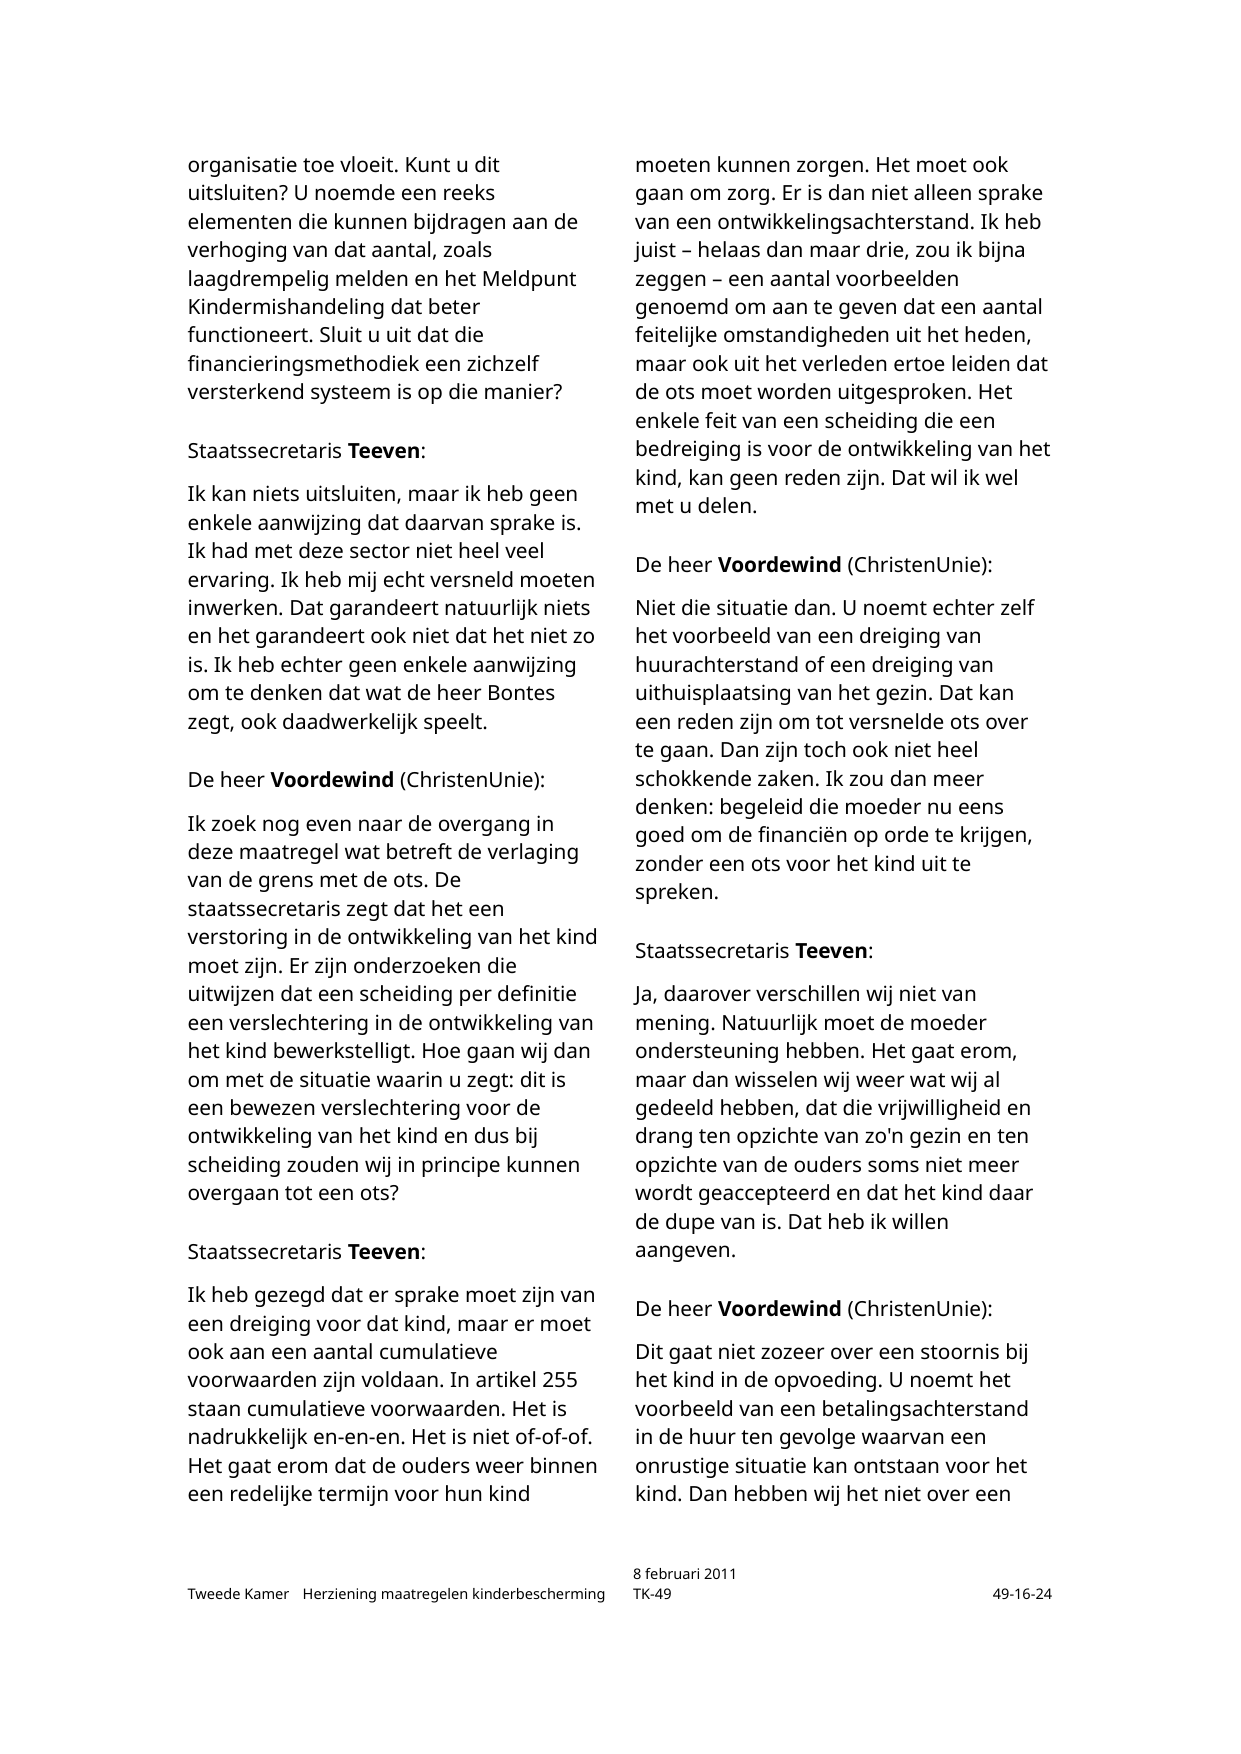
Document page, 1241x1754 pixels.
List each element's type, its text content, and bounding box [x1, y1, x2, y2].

text Ik kan niets uitsluiten, maar ik heb geen enkele aanwijzing dat daarvan sprake is. Ik had met deze sector niet heel veel ervaring. Ik heb mij echt versneld moeten inwerken. Dat garandeert natuurlijk niets en het garandeert ook niet dat het niet zo is. Ik heb echter geen enkele aanwijzing om te denken dat wat de heer Bontes zegt, ook daadwerkelijk speelt. [187, 479, 605, 735]
text Ja, daarover verschillen wij niet van mening. Natuurlijk moet de moeder ondersteuning hebben. Het gaat erom, maar dan wisselen wij weer wat wij al gedeeld hebben, dat die vrijwilligheid en drang ten opzichte van zo'n gezin en ten opzichte van de ouders soms niet meer wordt geaccepteerd en dat het kind daar de dupe van is. Dat heb ik willen aangeven. [635, 979, 1053, 1264]
text Niet die situatie dan. U noemt echter zelf het voorbeeld van een dreiging van huurachterstand of een dreiging van uithuisplaatsing van het gezin. Dat kan een reden zijn om tot versnelde ots over te gaan. Dan zijn toch ook niet heel schokkende zaken. Ik zou dan meer denken: begeleid die moeder nu eens goed om de financiën op orde te krijgen, zonder een ots voor het kind uit te spreken. [635, 593, 1053, 906]
text Staatssecretaris Teeven: [635, 936, 1053, 964]
text Staatssecretaris Teeven: [187, 1237, 605, 1265]
text Dit gaat niet zozeer over een stoornis bij het kind in de opvoeding. U noemt het voorbeeld van een betalingsachterstand in de huur ten gevolge waarvan een onrustige situatie kan ontstaan voor het kind. Dan hebben wij het niet over een [635, 1337, 1053, 1508]
text Ik zoek nog even naar de overgang in deze maatregel wat betreft de verlaging van de grens met de ots. De staatssecretaris zegt dat het een verstoring in de ontwikkeling van het kind moet zijn. Er zijn onderzoeken die uitwijzen dat een scheiding per definitie een verslechtering in de ontwikkeling van het kind bewerkstelligt. Hoe gaan wij dan om met de situatie waarin u zegt: dit is een bewezen verslechtering voor de ontwikkeling van het kind en dus bij scheiding zouden wij in principe kunnen overgaan tot een ots? [187, 809, 605, 1207]
text Staatssecretaris Teeven: [187, 436, 605, 464]
text De heer Voordewind (ChristenUnie): [635, 1294, 1053, 1322]
text organisatie toe vloeit. Kunt u dit uitsluiten? U noemde een reeks elementen die kunnen bijdragen aan de verhoging van dat aantal, zoals laagdrempelig melden en het Meldpunt Kindermishandeling dat beter functioneert. Sluit u uit dat die financieringsmethodiek een zichzelf versterkend systeem is op die manier? [187, 150, 605, 406]
text De heer Voordewind (ChristenUnie): [187, 765, 605, 794]
text moeten kunnen zorgen. Het moet ook gaan om zorg. Er is dan niet alleen sprake van een ontwikkelingsachterstand. Ik heb juist – helaas dan maar drie, zou ik bijna zeggen – een aantal voorbeelden genoemd om aan te geven dat een aantal feitelijke omstandigheden uit het heden, maar ook uit het verleden ertoe leiden dat de ots moet worden uitgesproken. Het enkele feit van een scheiding die een bedreiging is voor de ontwikkeling van het kind, kan geen reden zijn. Dat wil ik wel met u delen. [635, 150, 1053, 520]
text De heer Voordewind (ChristenUnie): [635, 550, 1053, 578]
text Ik heb gezegd dat er sprake moet zijn van een dreiging voor dat kind, maar er moet ook aan een aantal cumulatieve voorwaarden zijn voldaan. In artikel 255 staan cumulatieve voorwaarden. Het is nadrukkelijk en-en-en. Het is niet of-of-of. Het gaat erom dat de ouders weer binnen een redelijke termijn voor hun kind [187, 1280, 605, 1508]
